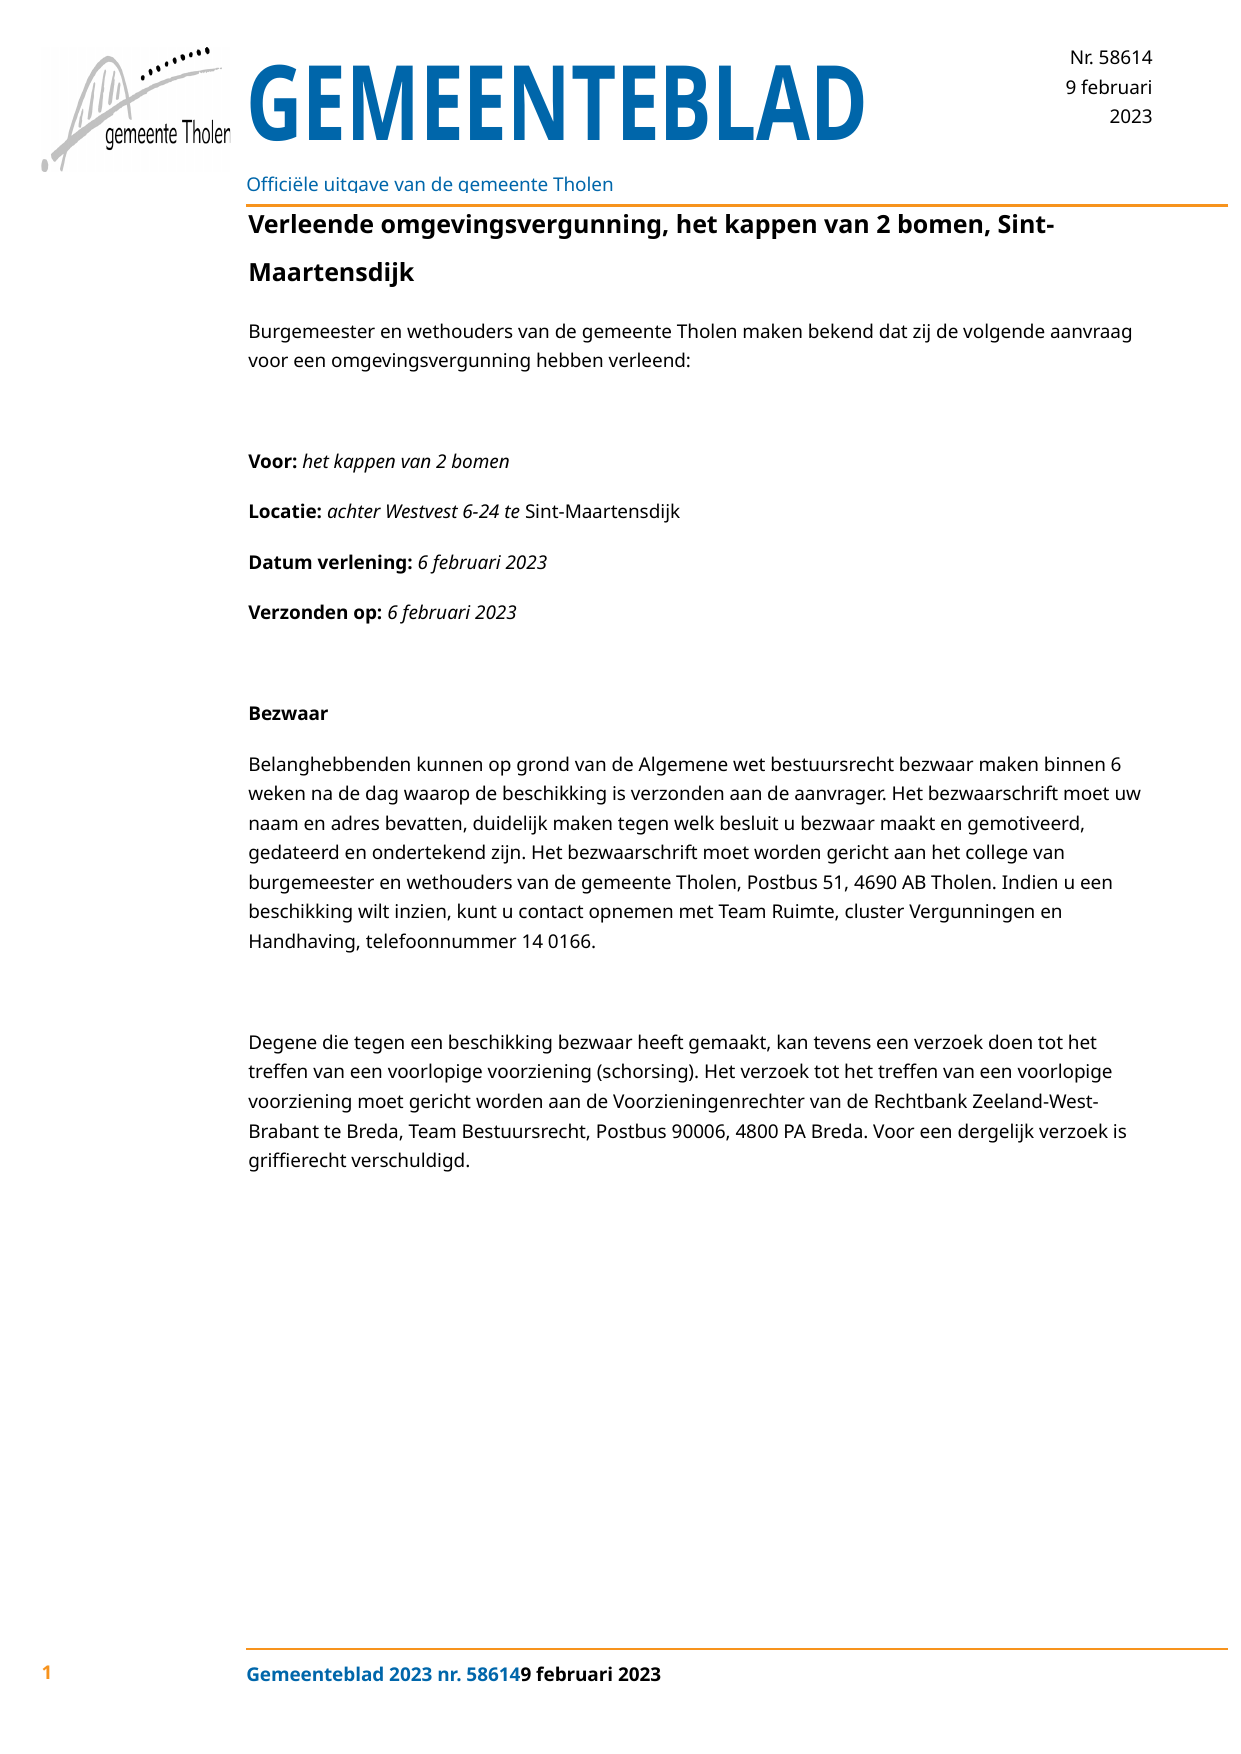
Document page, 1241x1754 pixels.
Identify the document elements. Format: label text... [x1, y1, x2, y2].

text Verzonden op: 6 februari 2023 [248, 599, 1152, 625]
text Degene die tegen een beschikking bezwaar heeft gemaakt, kan tevens een verzoek doen tot het treffen van een voorlopige voorziening (schorsing). Het verzoek tot het treffen van een voorlopige voorziening moet gericht worden aan de Voorzieningenrechter van de Rechtbank Zeeland-West-Brabant te Breda, Team Bestuursrecht, Postbus 90006, 4800 PA Breda. Voor een dergelijk verzoek is griffierecht verschuldigd. [248, 1029, 1152, 1173]
text Bezwaar [248, 700, 1152, 726]
text Burgemeester en wethouders van de gemeente Tholen maken bekend dat zij de volgende aanvraag voor een omgevingsvergunning hebben verleend: [248, 318, 1152, 373]
text Verleende omgevingsvergunning, het kappen van 2 bomen, Sint-Maartensdijk [248, 207, 1152, 288]
text Locatie: achter Westvest 6-24 te Sint-Maartensdijk [248, 499, 1152, 524]
text Belanghebbenden kunnen op grond van de Algemene wet bestuursrecht bezwaar maken binnen 6 weken na de dag waarop de beschikking is verzonden aan de aanvrager. Het bezwaarschrift moet uw naam en adres bevatten, duidelijk maken tegen welk besluit u bezwaar maakt en gemotiveerd, gedateerd en ondertekend zijn. Het bezwaarschrift moet worden gericht aan het college van burgemeester en wethouders van de gemeente Tholen, Postbus 51, 4690 AB Tholen. Indien u een beschikking wilt inzien, kunt u contact opnemen met Team Ruimte, cluster Vergunningen en Handhaving, telefoonnummer 14 0166. [248, 751, 1152, 954]
text Datum verlening: 6 februari 2023 [248, 549, 1152, 575]
picture [41, 47, 231, 172]
text Voor: het kappen van 2 bomen [248, 448, 1152, 474]
